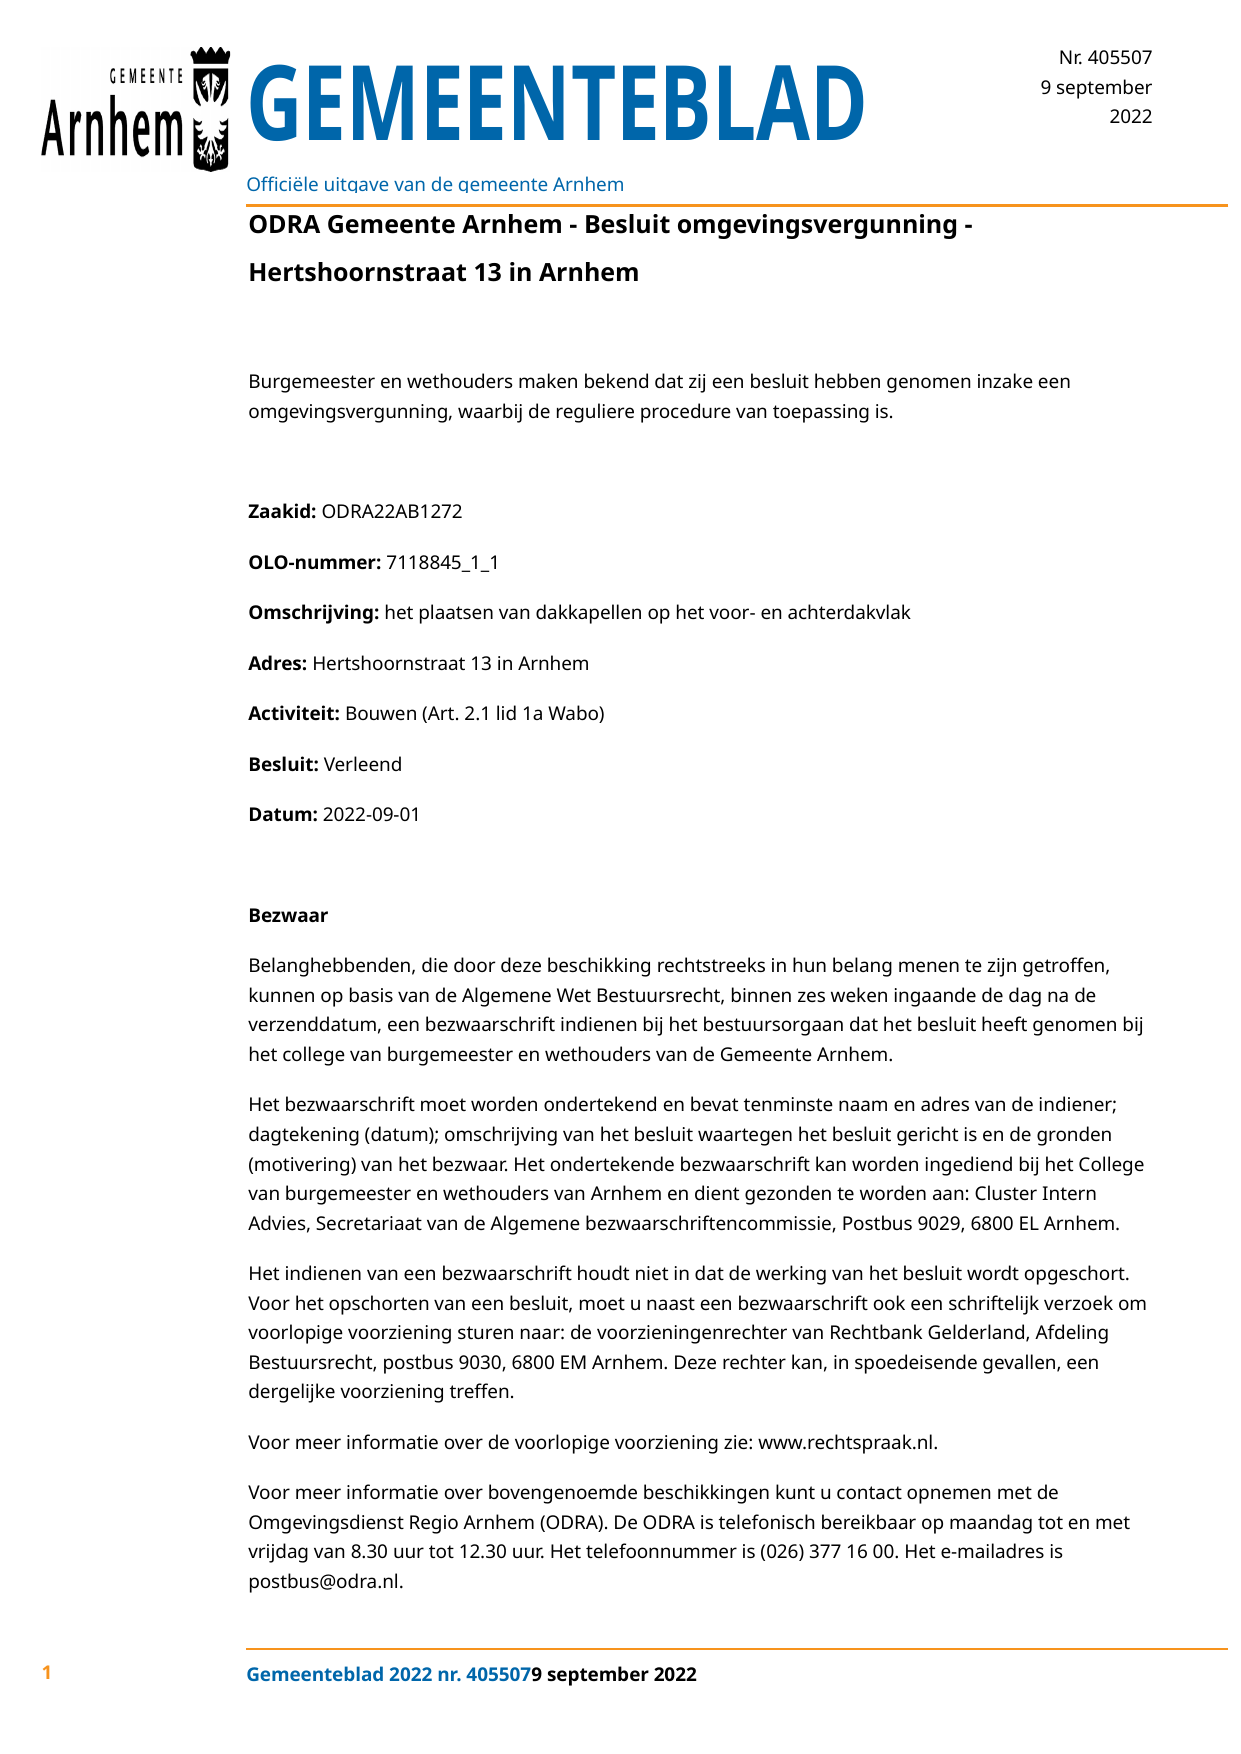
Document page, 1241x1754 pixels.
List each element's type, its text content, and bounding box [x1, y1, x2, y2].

text Adres: Hertshoornstraat 13 in Arnhem [248, 650, 1152, 676]
text Het indienen van een bezwaarschrift houdt niet in dat de werking van het besluit wordt opgeschort. Voor het opschorten van een besluit, moet u naast een bezwaarschrift ook een schriftelijk verzoek om voorlopige voorziening sturen naar: de voorzieningenrechter van Rechtbank Gelderland, Afdeling Bestuursrecht, postbus 9030, 6800 EM Arnhem. Deze rechter kan, in spoedeisende gevallen, een dergelijke voorziening treffen. [248, 1260, 1152, 1404]
text OLO-nummer: 7118845_1_1 [248, 549, 1152, 575]
text Besluit: Verleend [248, 751, 1152, 777]
text Zaakid: ODRA22AB1272 [248, 499, 1152, 524]
text Activiteit: Bouwen (Art. 2.1 lid 1a Wabo) [248, 700, 1152, 726]
text Bezwaar [248, 902, 1152, 928]
text ODRA Gemeente Arnhem - Besluit omgevingsvergunning - Hertshoornstraat 13 in Arnhem [248, 207, 1152, 288]
text Voor meer informatie over bovengenoemde beschikkingen kunt u contact opnemen met de Omgevingsdienst Regio Arnhem (ODRA). De ODRA is telefonisch bereikbaar op maandag tot en met vrijdag van 8.30 uur tot 12.30 uur. Het telefoonnummer is (026) 377 16 00. Het e-mailadres is postbus@odra.nl. [248, 1479, 1152, 1594]
text Het bezwaarschrift moet worden ondertekend en bevat tenminste naam en adres van de indiener; dagtekening (datum); omschrijving van het besluit waartegen het besluit gericht is en de gronden (motivering) van het bezwaar. Het ondertekende bezwaarschrift kan worden ingediend bij het College van burgemeester en wethouders van Arnhem en dient gezonden te worden aan: Cluster Intern Advies, Secretariaat van de Algemene bezwaarschriftencommissie, Postbus 9029, 6800 EL Arnhem. [248, 1092, 1152, 1236]
text Voor meer informatie over de voorlopige voorziening zie: www.rechtspraak.nl. [248, 1429, 1152, 1455]
picture [41, 47, 231, 172]
text Omschrijving: het plaatsen van dakkapellen op het voor- en achterdakvlak [248, 599, 1152, 625]
text Datum: 2022-09-01 [248, 801, 1152, 827]
text Belanghebbenden, die door deze beschikking rechtstreeks in hun belang menen te zijn getroffen, kunnen op basis van de Algemene Wet Bestuursrecht, binnen zes weken ingaande de dag na de verzenddatum, een bezwaarschrift indienen bij het bestuursorgaan dat het besluit heeft genomen bij het college van burgemeester en wethouders van de Gemeente Arnhem. [248, 952, 1152, 1067]
text Burgemeester en wethouders maken bekend dat zij een besluit hebben genomen inzake een omgevingsvergunning, waarbij de reguliere procedure van toepassing is. [248, 368, 1152, 424]
